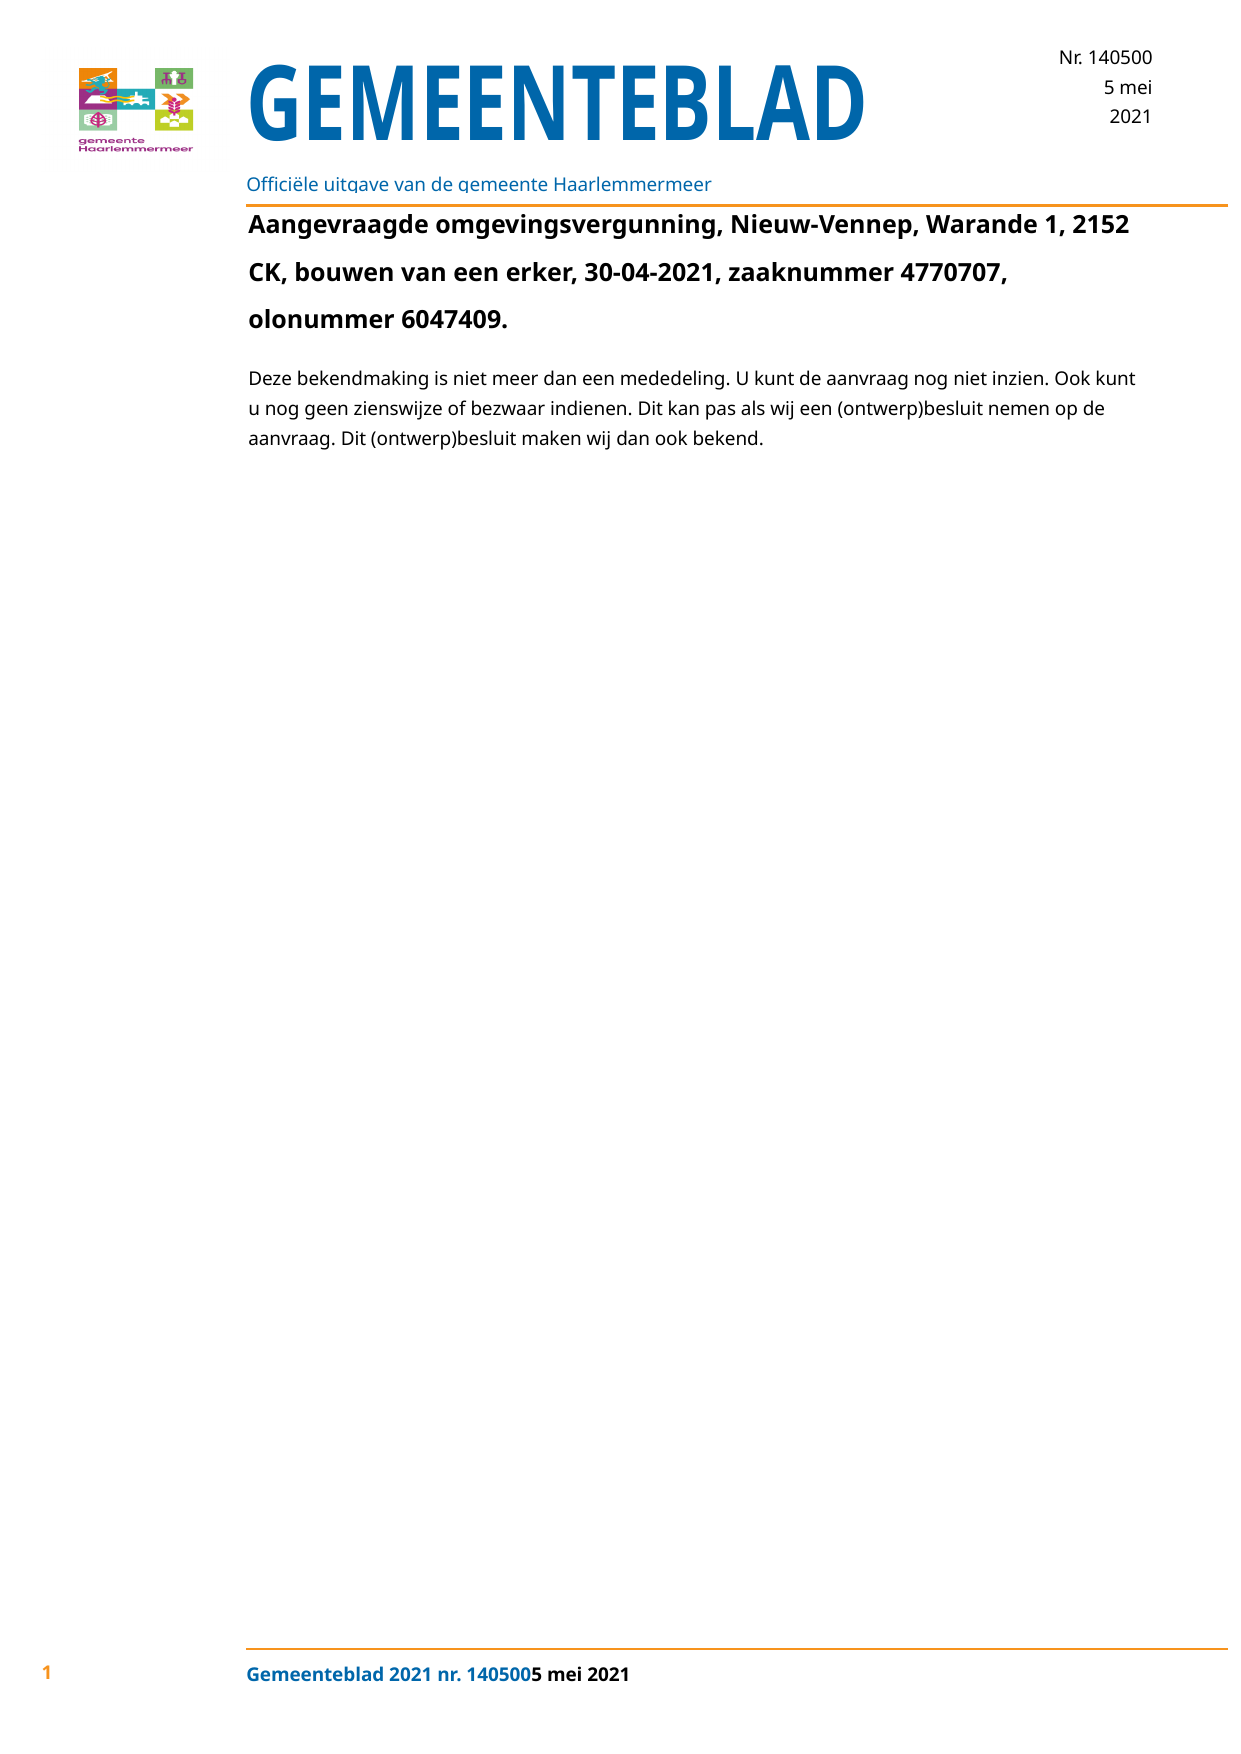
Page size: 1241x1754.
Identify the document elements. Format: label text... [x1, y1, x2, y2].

text Aangevraagde omgevingsvergunning, Nieuw-Vennep, Warande 1, 2152 CK, bouwen van een erker, 30-04-2021, zaaknummer 4770707, olonummer 6047409. [248, 207, 1152, 336]
picture [41, 47, 231, 172]
text Deze bekendmaking is niet meer dan een mededeling. U kunt de aanvraag nog niet inzien. Ook kunt u nog geen zienswijze of bezwaar indienen. Dit kan pas als wij een (ontwerp)besluit nemen op de aanvraag. Dit (ontwerp)besluit maken wij dan ook bekend. [248, 366, 1152, 450]
